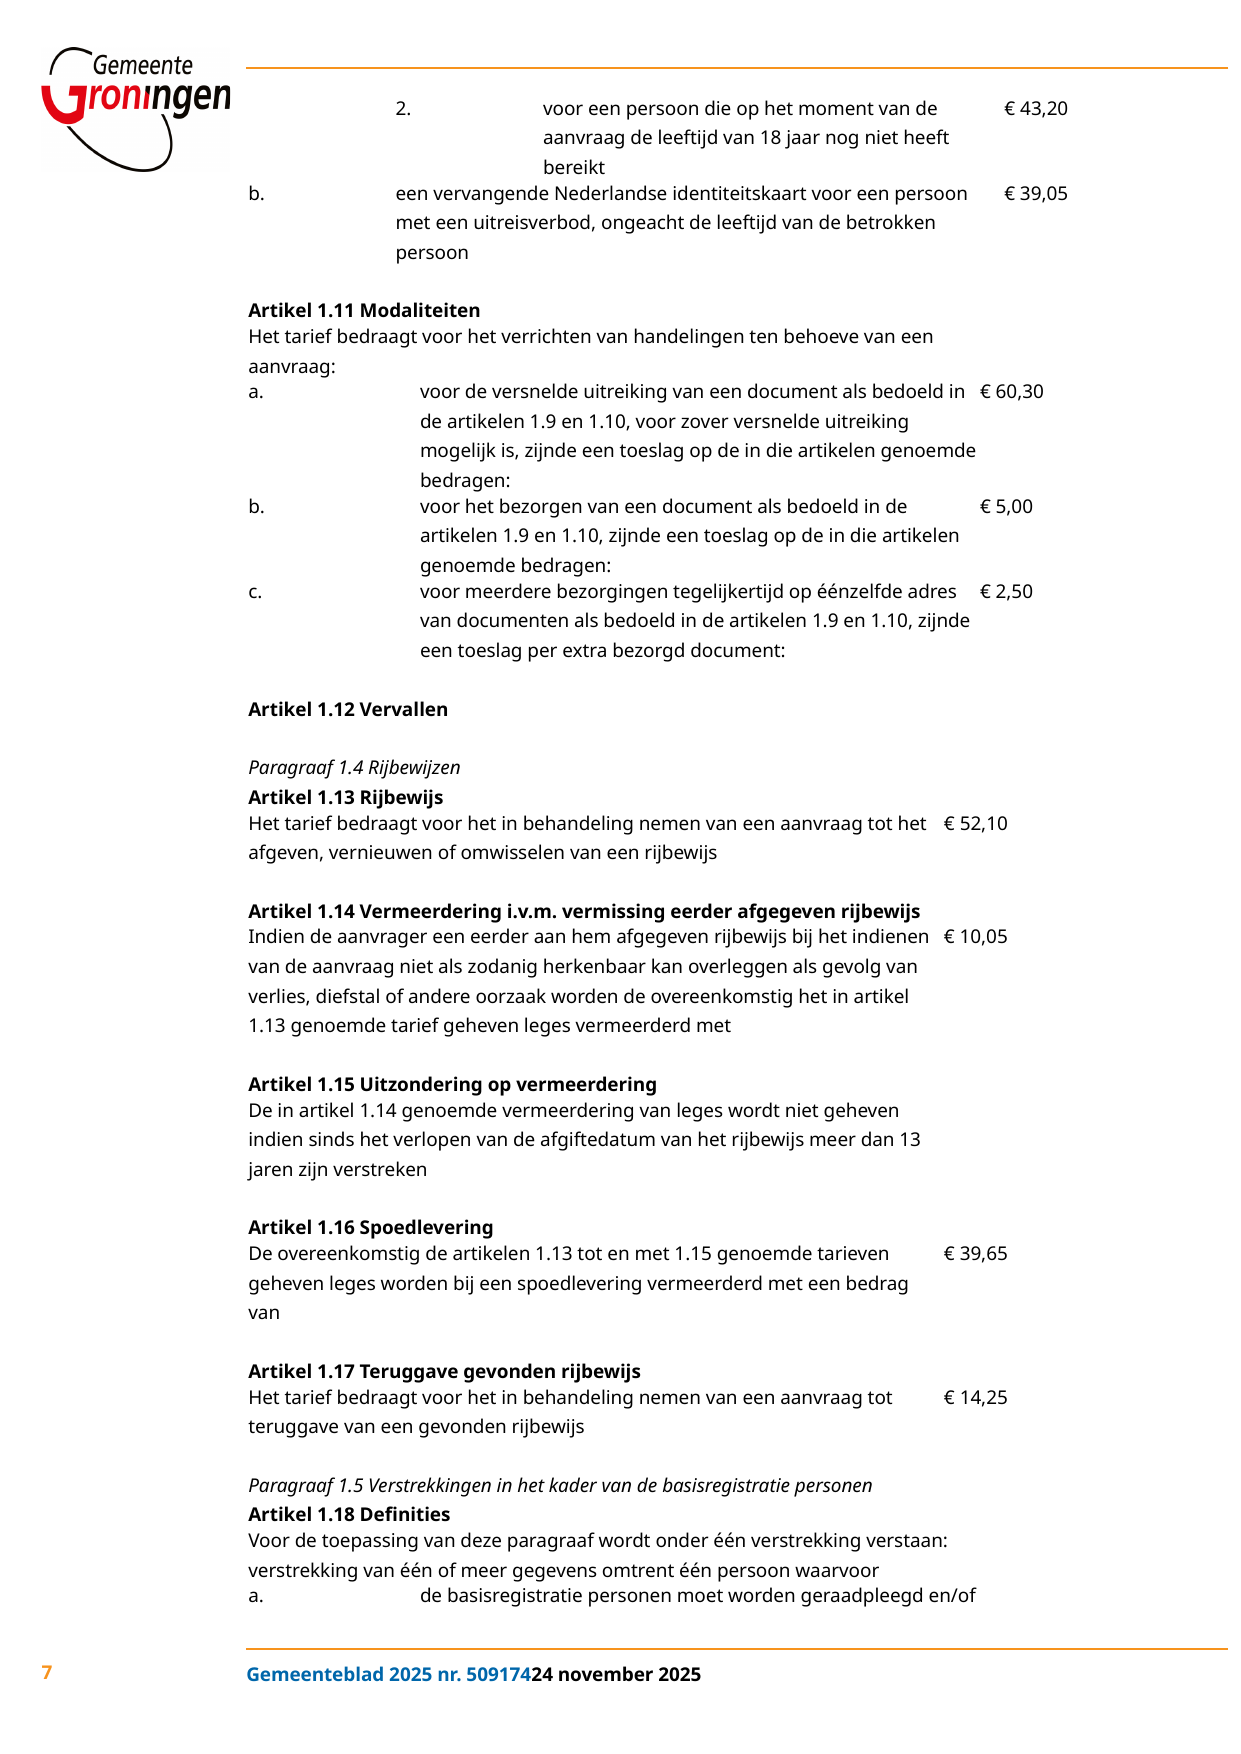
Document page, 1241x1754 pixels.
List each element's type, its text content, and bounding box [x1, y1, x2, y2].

table_header Artikel 1.18 Definities [248, 1502, 980, 1527]
table_cell € 60,30 [980, 379, 1152, 493]
table_header [980, 298, 1152, 323]
table_cell Het tarief bedraagt voor het in behandeling nemen van een aanvraag tot teruggave van een gevonden rijbewijs [248, 1384, 944, 1439]
table_cell [980, 1528, 1152, 1583]
table_cell De overeenkomstig de artikelen 1.13 tot en met 1.15 genoemde tarieven geheven leges worden bij een spoedlevering vermeerderd met een bedrag van [248, 1240, 944, 1325]
table_header Artikel 1.15 Uitzondering op vermeerdering [248, 1071, 944, 1097]
table_cell € 43,20 [1004, 95, 1152, 180]
table_cell een vervangende Nederlandse identiteitskaart voor een persoon met een uitreisverbod, ongeacht de leeftijd van de betrokken persoon [395, 180, 1004, 264]
table_header [944, 1215, 1152, 1240]
table_cell b. [248, 493, 420, 578]
table_cell € 14,25 [944, 1384, 1152, 1439]
table_cell a. [248, 379, 420, 493]
table_cell [944, 1097, 1152, 1182]
table_header [944, 696, 1152, 721]
table_header [944, 1358, 1152, 1384]
table_header Artikel 1.12 Vervallen [248, 696, 944, 721]
table_cell € 39,65 [944, 1240, 1152, 1325]
table_cell voor een persoon die op het moment van de aanvraag de leeftijd van 18 jaar nog niet heeft bereikt [543, 95, 1004, 180]
table_header Artikel 1.11 Modaliteiten [248, 298, 980, 323]
table_cell De in artikel 1.14 genoemde vermeerdering van leges wordt niet geheven indien sinds het verlopen van de afgiftedatum van het rijbewijs meer dan 13 jaren zijn verstreken [248, 1097, 944, 1182]
table_cell [980, 323, 1152, 378]
table_cell € 10,05 [944, 924, 1152, 1038]
text Paragraaf 1.5 Verstrekkingen in het kader van de basisregistratie personen [248, 1472, 1152, 1498]
table_cell de basisregistratie personen moet worden geraadpleegd en/of [420, 1583, 980, 1608]
table_cell voor de versnelde uitreiking van een document als bedoeld in de artikelen 1.9 en 1.10, voor zover versnelde uitreiking mogelijk is, zijnde een toeslag op de in die artikelen genoemde bedragen: [420, 379, 980, 493]
table_header [944, 1071, 1152, 1097]
table_cell c. [248, 578, 420, 663]
table_cell € 39,05 [1004, 180, 1152, 264]
table_cell € 5,00 [980, 493, 1152, 578]
table_cell voor meerdere bezorgingen tegelijkertijd op éénzelfde adres van documenten als bedoeld in de artikelen 1.9 en 1.10, zijnde een toeslag per extra bezorgd document: [420, 578, 980, 663]
table_header [980, 1502, 1152, 1527]
table_cell Het tarief bedraagt voor het verrichten van handelingen ten behoeve van een aanvraag: [248, 323, 980, 378]
picture [41, 47, 231, 172]
table_cell Het tarief bedraagt voor het in behandeling nemen van een aanvraag tot het afgeven, vernieuwen of omwisselen van een rijbewijs [248, 810, 944, 865]
table_header Artikel 1.14 Vermeerdering i.v.m. vermissing eerder afgegeven rijbewijs [248, 898, 944, 924]
table_cell Indien de aanvrager een eerder aan hem afgegeven rijbewijs bij het indienen van de aanvraag niet als zodanig herkenbaar kan overleggen als gevolg van verlies, diefstal of andere oorzaak worden de overeenkomstig het in artikel 1.13 genoemde tarief geheven leges vermeerderd met [248, 924, 944, 1038]
table_header [944, 898, 1152, 924]
table_header Artikel 1.13 Rijbewijs [248, 784, 944, 810]
table_cell € 2,50 [980, 578, 1152, 663]
table_cell [248, 95, 395, 180]
table_header [944, 784, 1152, 810]
table_cell € 52,10 [944, 810, 1152, 865]
table_header Artikel 1.16 Spoedlevering [248, 1215, 944, 1240]
table_cell a. [248, 1583, 420, 1608]
text Paragraaf 1.4 Rijbewijzen [248, 754, 1152, 780]
table_cell Voor de toepassing van deze paragraaf wordt onder één verstrekking verstaan: verstrekking van één of meer gegevens omtrent één persoon waarvoor [248, 1528, 980, 1583]
table_cell [980, 1583, 1152, 1608]
table_cell 2. [395, 95, 543, 180]
table_cell voor het bezorgen van een document als bedoeld in de artikelen 1.9 en 1.10, zijnde een toeslag op de in die artikelen genoemde bedragen: [420, 493, 980, 578]
table_cell b. [248, 180, 395, 264]
table_header Artikel 1.17 Teruggave gevonden rijbewijs [248, 1358, 944, 1384]
